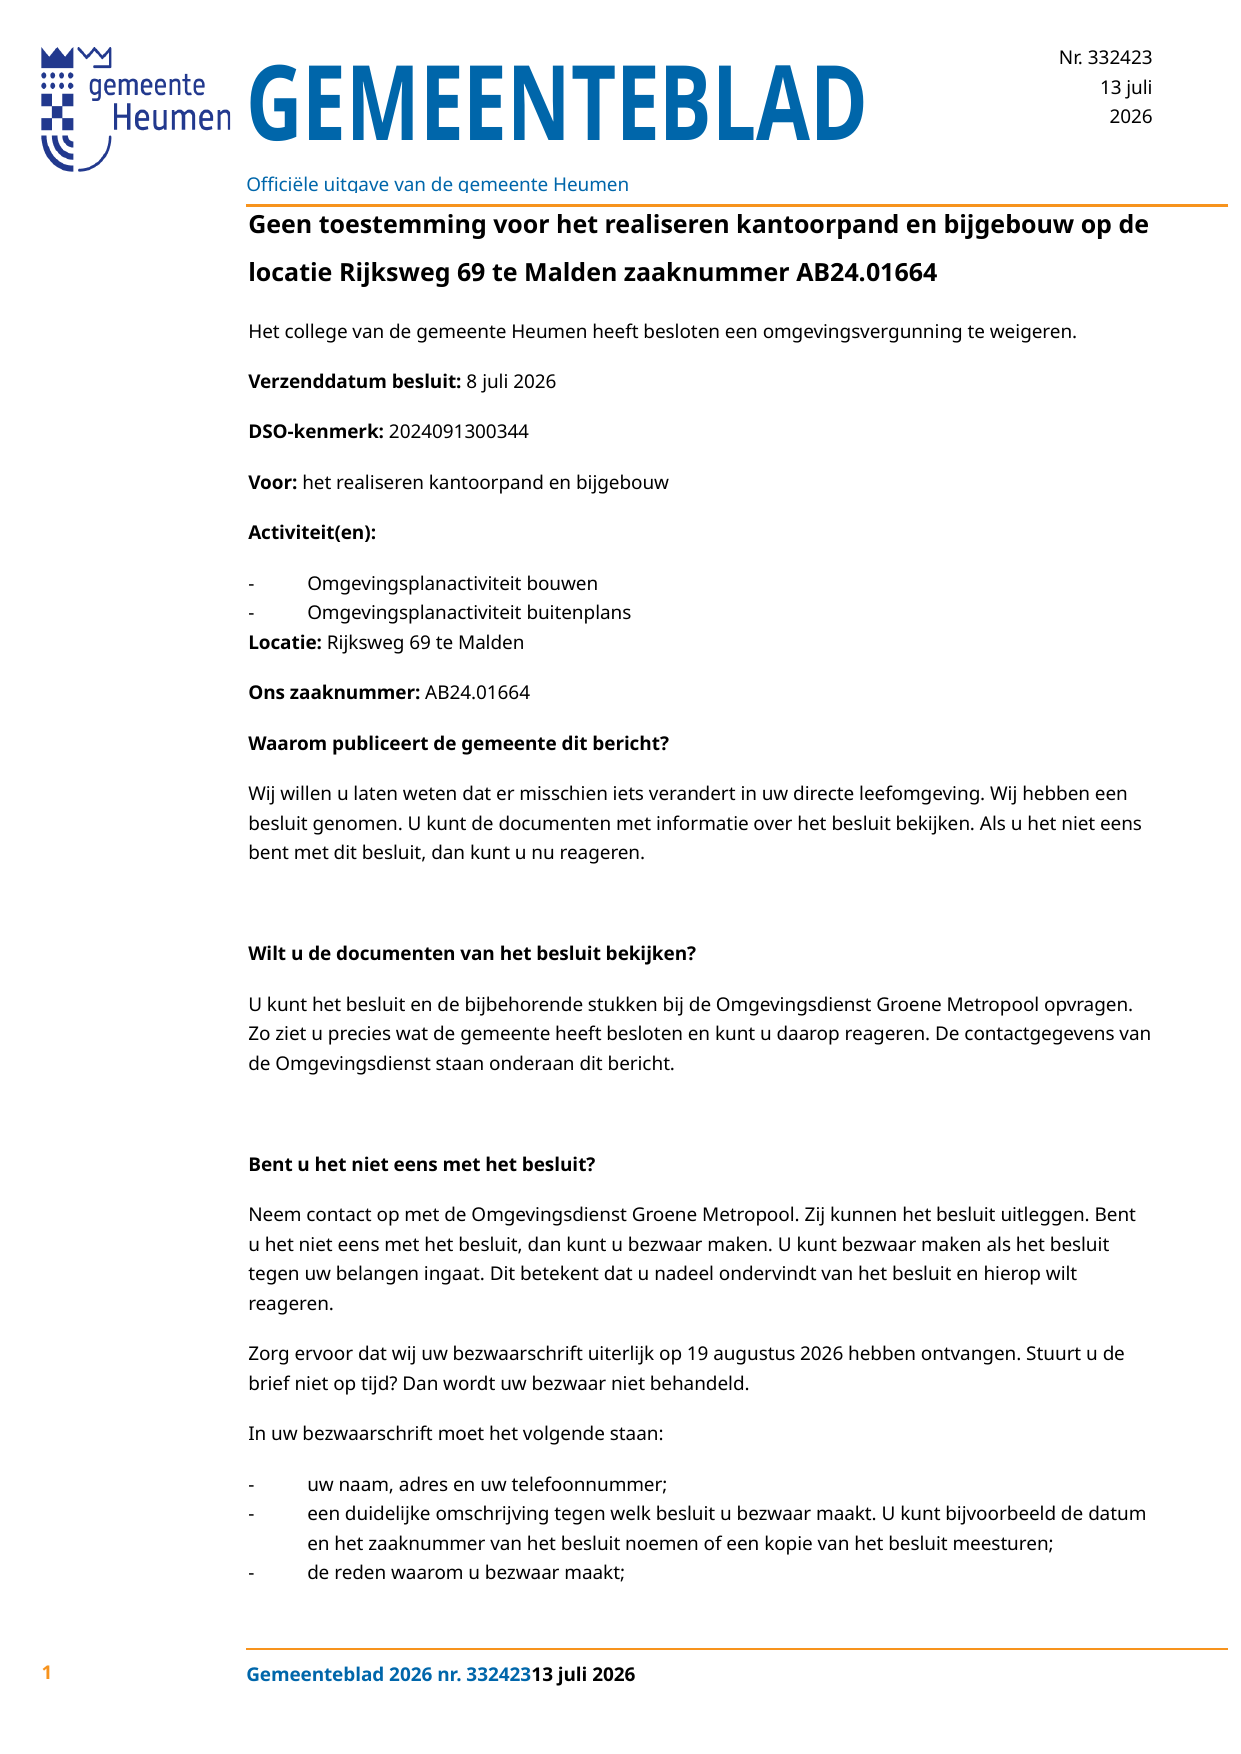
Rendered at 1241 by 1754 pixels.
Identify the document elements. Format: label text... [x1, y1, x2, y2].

text U kunt het besluit en de bijbehorende stukken bij de Omgevingsdienst Groene Metropool opvragen. Zo ziet u precies wat de gemeente heeft besloten en kunt u daarop reageren. De contactgegevens van de Omgevingsdienst staan onderaan dit bericht. [248, 991, 1152, 1076]
text Geen toestemming voor het realiseren kantoorpand en bijgebouw op de locatie Rijksweg 69 te Malden zaaknummer AB24.01664 [248, 207, 1152, 288]
text Wij willen u laten weten dat er misschien iets verandert in uw directe leefomgeving. Wij hebben een besluit genomen. U kunt de documenten met informatie over het besluit bekijken. Als u het niet eens bent met dit besluit, dan kunt u nu reageren. [248, 780, 1152, 865]
text Wilt u de documenten van het besluit bekijken? [248, 940, 1152, 966]
text Neem contact op met de Omgevingsdienst Groene Metropool. Zij kunnen het besluit uitleggen. Bent u het niet eens met het besluit, dan kunt u bezwaar maken. U kunt bezwaar maken als het besluit tegen uw belangen ingaat. Dit betekent dat u nadeel ondervindt van het besluit en hierop wilt reageren. [248, 1201, 1152, 1316]
list uw naam, adres en uw telefoonnummer; [248, 1471, 1152, 1497]
text Verzenddatum besluit: 8 juli 2026 [248, 368, 1152, 394]
text Voor: het realiseren kantoorpand en bijgebouw [248, 469, 1152, 495]
text Ons zaaknummer: AB24.01664 [248, 679, 1152, 705]
text In uw bezwaarschrift moet het volgende staan: [248, 1420, 1152, 1446]
text Activiteit(en): [248, 519, 1152, 545]
text Het college van de gemeente Heumen heeft besloten een omgevingsvergunning te weigeren. [248, 318, 1152, 344]
list de reden waarom u bezwaar maakt; [248, 1559, 1152, 1585]
text Locatie: Rijksweg 69 te Malden [248, 629, 1152, 655]
text DSO-kenmerk: 2024091300344 [248, 419, 1152, 444]
picture [41, 47, 231, 172]
text Waarom publiceert de gemeente dit bericht? [248, 730, 1152, 756]
list Omgevingsplanactiviteit bouwen [248, 570, 1152, 596]
text Zorg ervoor dat wij uw bezwaarschrift uiterlijk op 19 augustus 2026 hebben ontvangen. Stuurt u de brief niet op tijd? Dan wordt uw bezwaar niet behandeld. [248, 1340, 1152, 1396]
list een duidelijke omschrijving tegen welk besluit u bezwaar maakt. U kunt bijvoorbeeld de datum en het zaaknummer van het besluit noemen of een kopie van het besluit meesturen; [248, 1500, 1152, 1556]
text Bent u het niet eens met het besluit? [248, 1151, 1152, 1177]
list Omgevingsplanactiviteit buitenplans [248, 599, 1152, 625]
